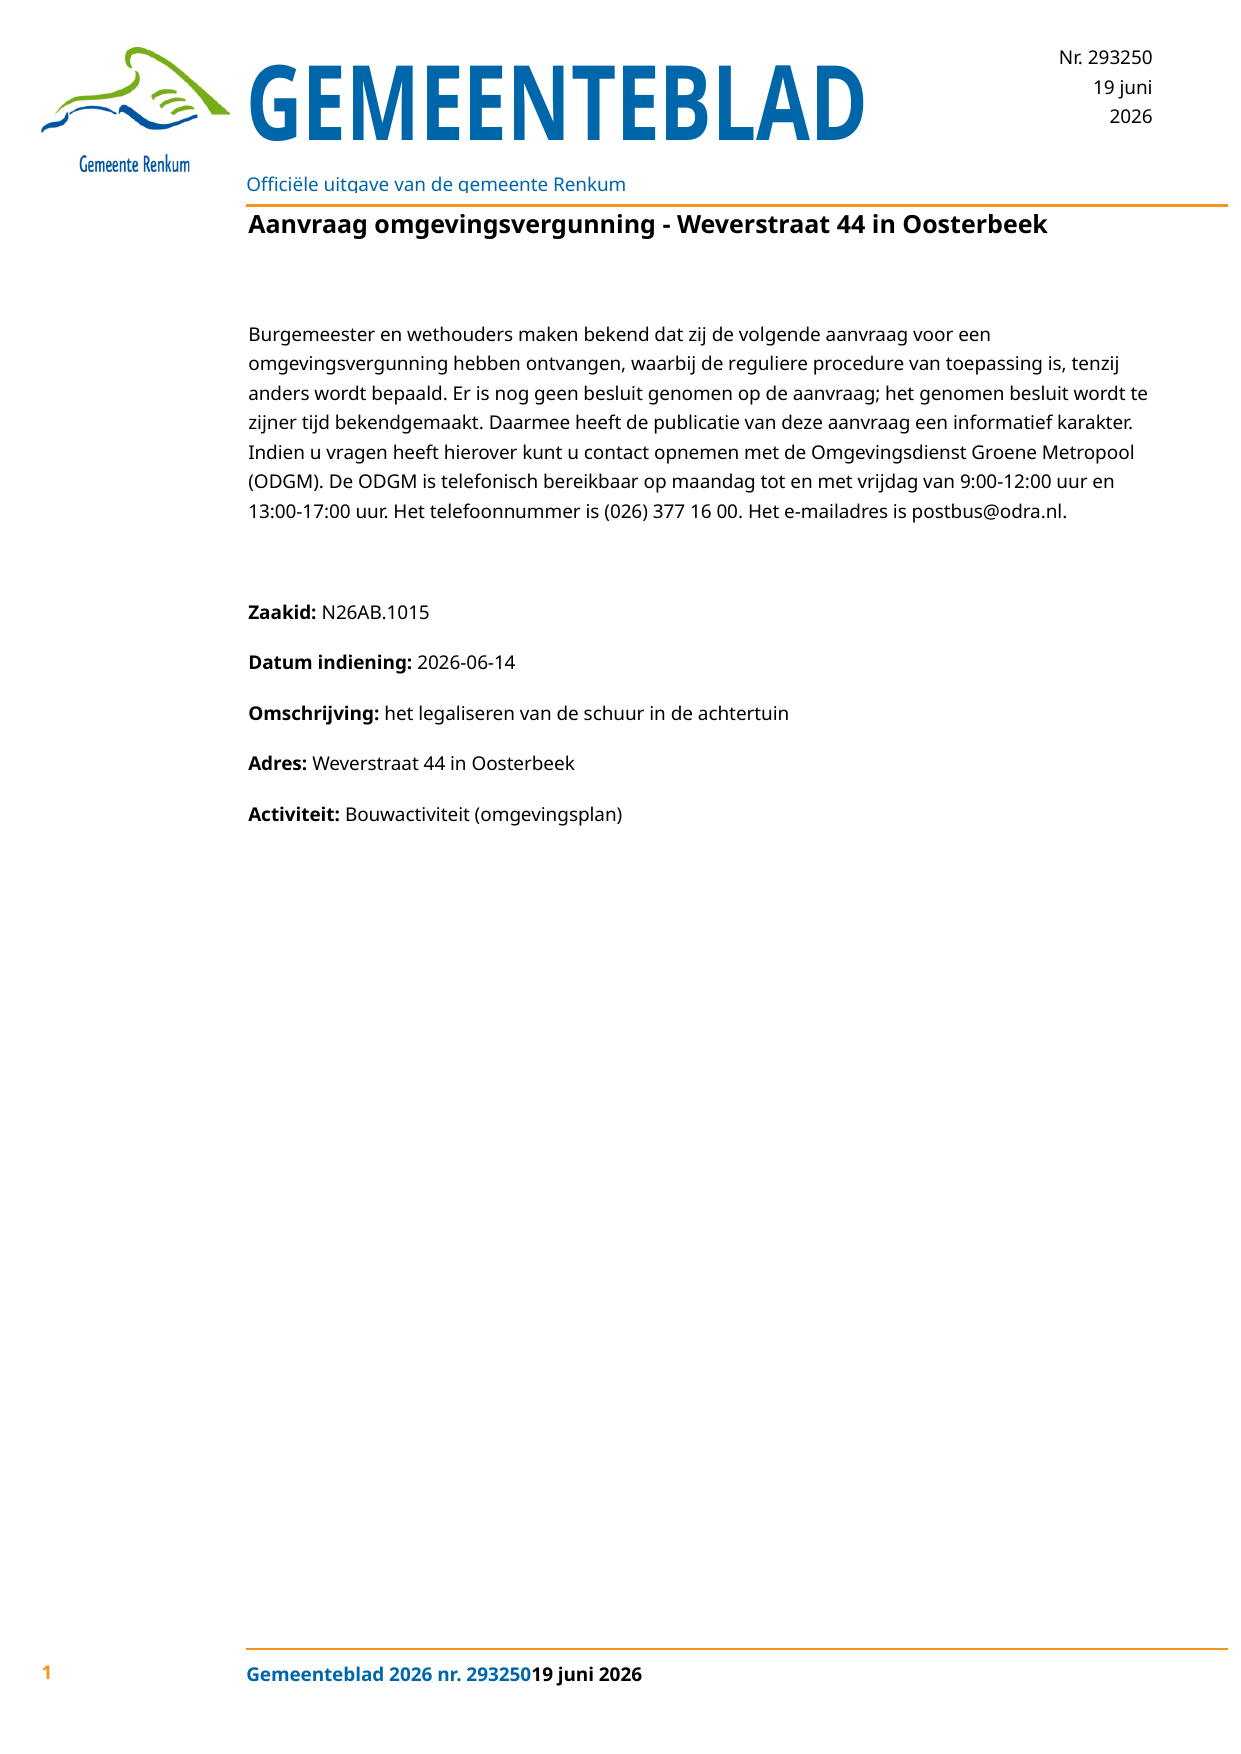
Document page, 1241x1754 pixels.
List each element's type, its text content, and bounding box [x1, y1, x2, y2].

text Burgemeester en wethouders maken bekend dat zij de volgende aanvraag voor een omgevingsvergunning hebben ontvangen, waarbij de reguliere procedure van toepassing is, tenzij anders wordt bepaald. Er is nog geen besluit genomen op de aanvraag; het genomen besluit wordt te zijner tijd bekendgemaakt. Daarmee heeft de publicatie van deze aanvraag een informatief karakter. Indien u vragen heeft hierover kunt u contact opnemen met de Omgevingsdienst Groene Metropool (ODGM). De ODGM is telefonisch bereikbaar op maandag tot en met vrijdag van 9:00-12:00 uur en 13:00-17:00 uur. Het telefoonnummer is (026) 377 16 00. Het e-mailadres is postbus@odra.nl. [248, 321, 1152, 524]
text Omschrijving: het legaliseren van de schuur in de achtertuin [248, 700, 1152, 726]
text Adres: Weverstraat 44 in Oosterbeek [248, 750, 1152, 776]
text Datum indiening: 2026-06-14 [248, 649, 1152, 675]
text Aanvraag omgevingsvergunning - Weverstraat 44 in Oosterbeek [248, 207, 1152, 241]
text Zaakid: N26AB.1015 [248, 599, 1152, 625]
text Activiteit: Bouwactiviteit (omgevingsplan) [248, 801, 1152, 826]
picture [41, 47, 231, 172]
